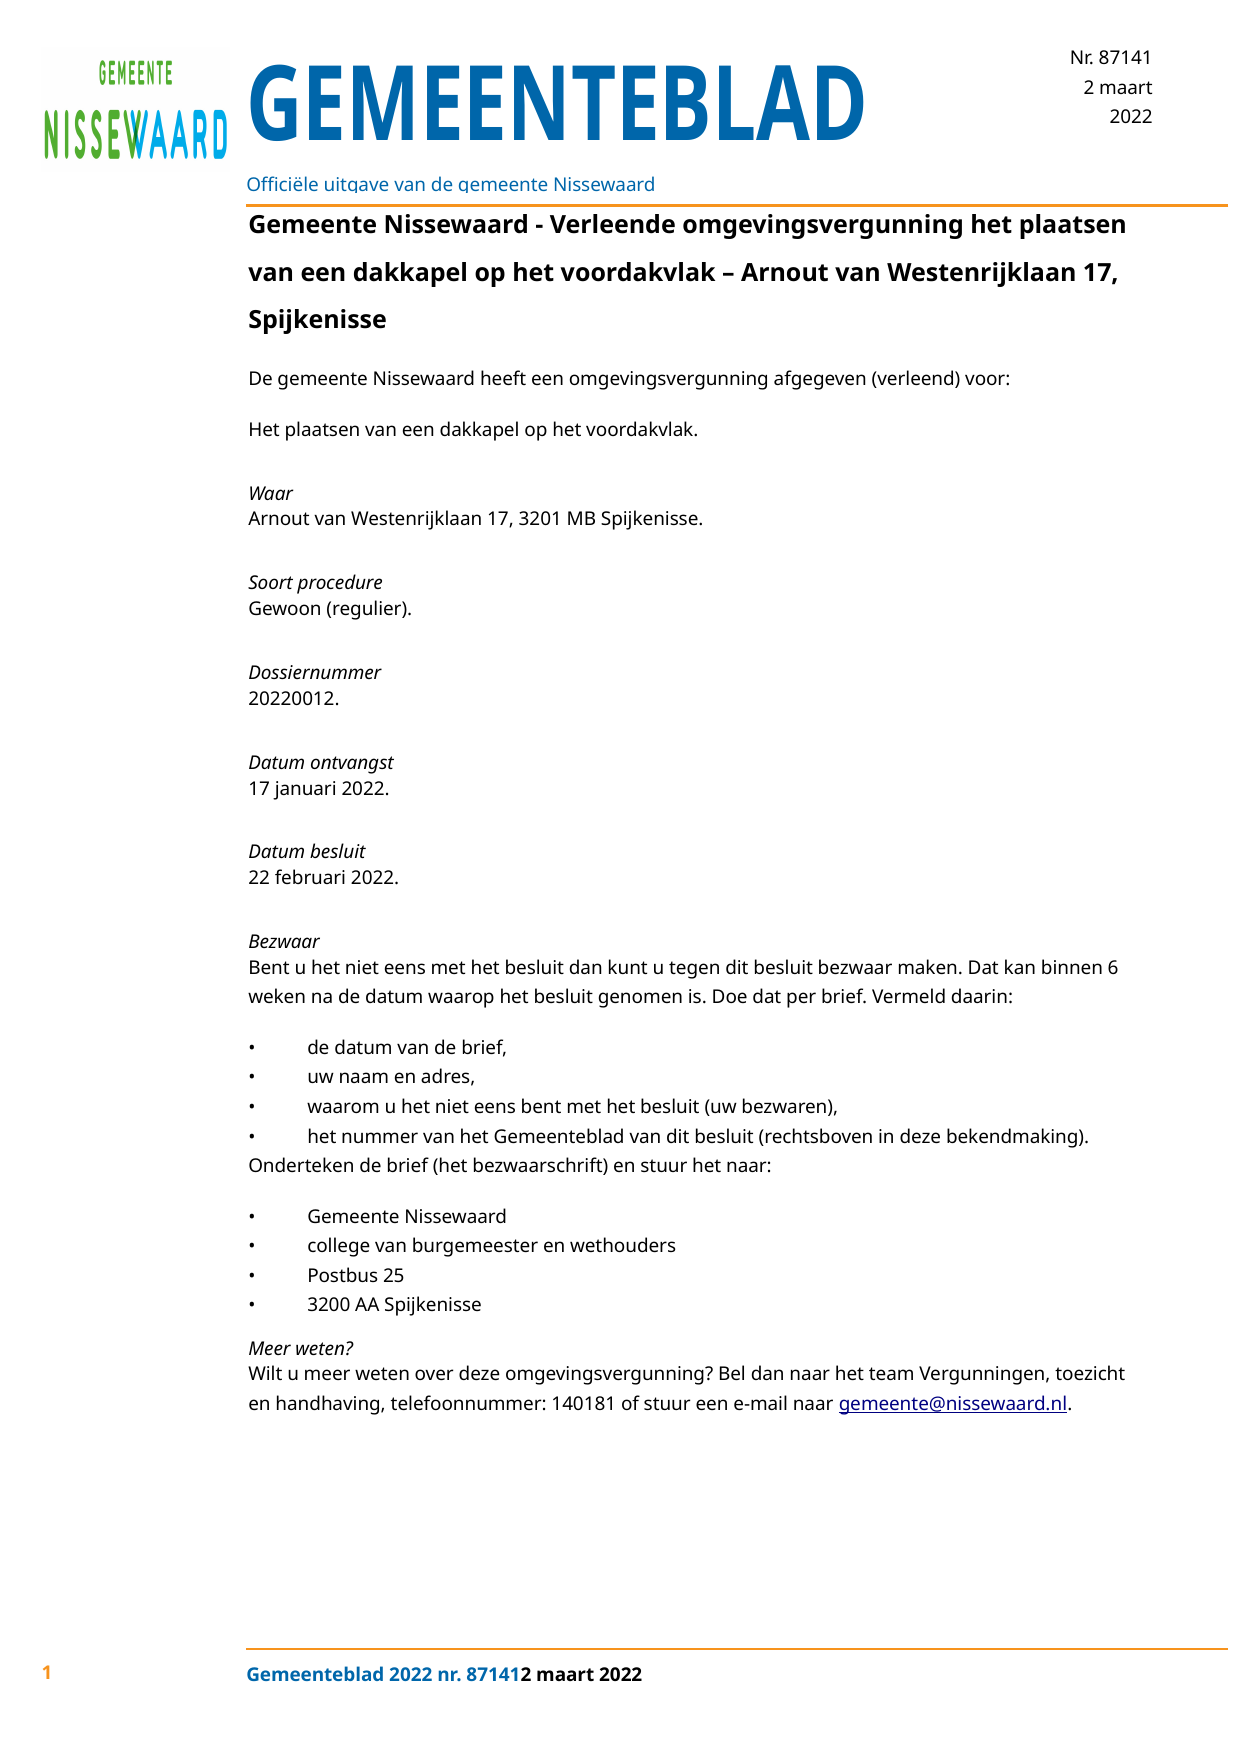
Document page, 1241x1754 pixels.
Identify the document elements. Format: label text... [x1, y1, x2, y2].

text Het plaatsen van een dakkapel op het voordakvlak. [248, 416, 1152, 442]
text Datum ontvangst [248, 749, 1152, 775]
text Dossiernummer [248, 659, 1152, 685]
text Meer weten? [248, 1335, 1152, 1360]
list Postbus 25 [248, 1262, 1152, 1288]
list de datum van de brief, [248, 1034, 1152, 1060]
list het nummer van het Gemeenteblad van dit besluit (rechtsboven in deze bekendmaking). [248, 1123, 1152, 1148]
list Gemeente Nissewaard [248, 1203, 1152, 1228]
text De gemeente Nissewaard heeft een omgevingsvergunning afgegeven (verleend) voor: [248, 366, 1152, 391]
text Datum besluit [248, 839, 1152, 864]
list uw naam en adres, [248, 1064, 1152, 1089]
text 17 januari 2022. [248, 775, 1152, 800]
text Bezwaar [248, 928, 1152, 954]
list 3200 AA Spijkenisse [248, 1292, 1152, 1317]
text Bent u het niet eens met het besluit dan kunt u tegen dit besluit bezwaar maken. Dat kan binnen 6 weken na de datum waarop het besluit genomen is. Doe dat per brief. Vermeld daarin: [248, 954, 1152, 1009]
text Waar [248, 480, 1152, 506]
text Onderteken de brief (het bezwaarschrift) en stuur het naar: [248, 1152, 1152, 1178]
picture [41, 47, 231, 172]
text Gewoon (regulier). [248, 595, 1152, 621]
text Soort procedure [248, 569, 1152, 595]
text Wilt u meer weten over deze omgevingsvergunning? Bel dan naar het team Vergunningen, toezicht en handhaving, telefoonnummer: 140181 of stuur een e-mail naar gemeente@nissewaard.nl. [248, 1360, 1152, 1416]
text Gemeente Nissewaard - Verleende omgevingsvergunning het plaatsen van een dakkapel op het voordakvlak – Arnout van Westenrijklaan 17, Spijkenisse [248, 207, 1152, 336]
text 20220012. [248, 685, 1152, 711]
text Arnout van Westenrijklaan 17, 3201 MB Spijkenisse. [248, 506, 1152, 531]
list college van burgemeester en wethouders [248, 1232, 1152, 1258]
list waarom u het niet eens bent met het besluit (uw bezwaren), [248, 1093, 1152, 1119]
text 22 februari 2022. [248, 864, 1152, 890]
